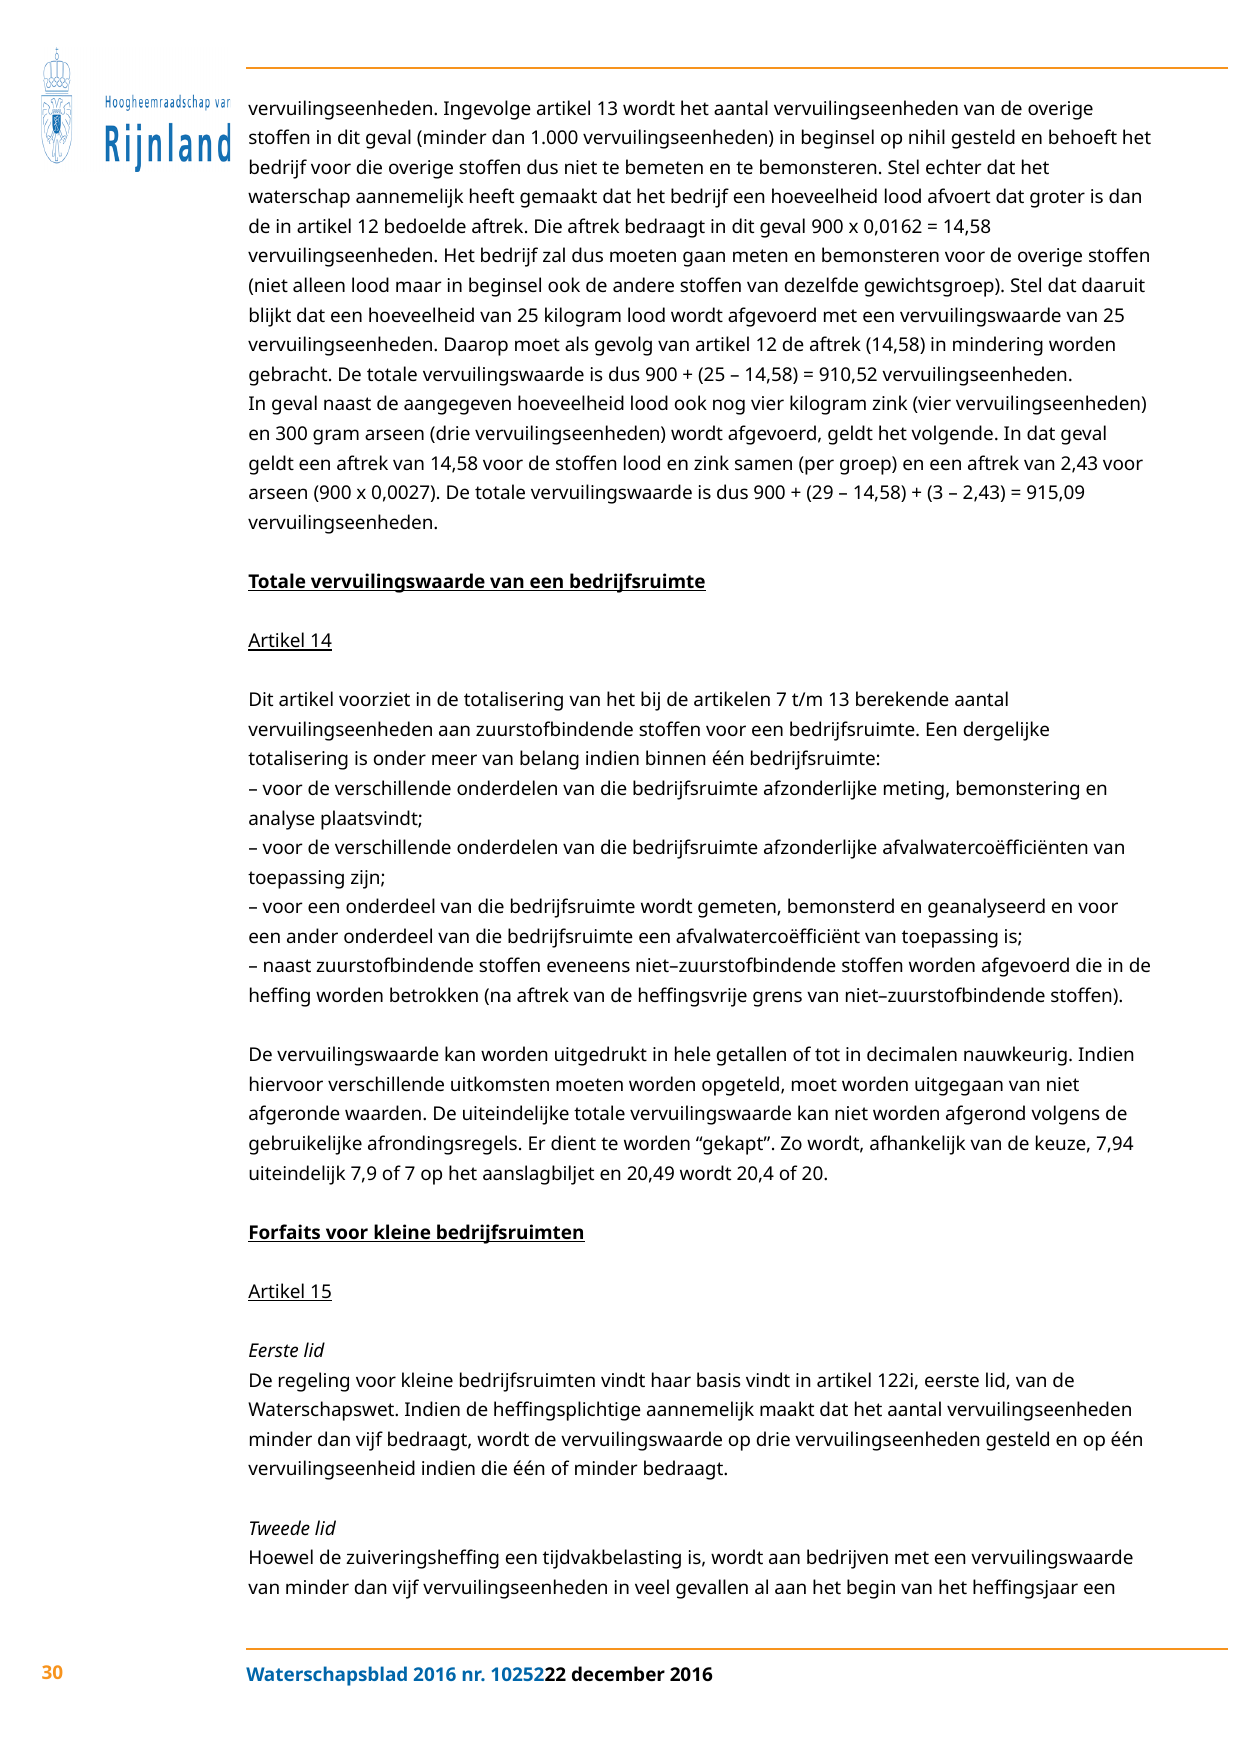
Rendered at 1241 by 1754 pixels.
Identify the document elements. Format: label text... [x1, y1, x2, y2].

text – voor een onderdeel van die bedrijfsruimte wordt gemeten, bemonsterd en geanalyseerd en voor een ander onderdeel van die bedrijfsruimte een afvalwatercoëfficiënt van toepassing is; [248, 893, 1152, 949]
text Eerste lid [248, 1337, 1152, 1363]
text – voor de verschillende onderdelen van die bedrijfsruimte afzonderlijke afvalwatercoëfficiënten van toepassing zijn; [248, 834, 1152, 890]
text Artikel 14 [248, 627, 1152, 653]
text vervuilingseenheden. Ingevolge artikel 13 wordt het aantal vervuilingseenheden van de overige stoffen in dit geval (minder dan 1.000 vervuilingseenheden) in beginsel op nihil gesteld en behoeft het bedrijf voor die overige stoffen dus niet te bemeten en te bemonsteren. Stel echter dat het waterschap aannemelijk heeft gemaakt dat het bedrijf een hoeveelheid lood afvoert dat groter is dan de in artikel 12 bedoelde aftrek. Die aftrek bedraagt in dit geval 900 x 0,0162 = 14,58 vervuilingseenheden. Het bedrijf zal dus moeten gaan meten en bemonsteren voor de overige stoffen (niet alleen lood maar in beginsel ook de andere stoffen van dezelfde gewichtsgroep). Stel dat daaruit blijkt dat een hoeveelheid van 25 kilogram lood wordt afgevoerd met een vervuilingswaarde van 25 vervuilingseenheden. Daarop moet als gevolg van artikel 12 de aftrek (14,58) in mindering worden gebracht. De totale vervuilingswaarde is dus 900 + (25 – 14,58) = 910,52 vervuilingseenheden. [248, 95, 1152, 387]
text De vervuilingswaarde kan worden uitgedrukt in hele getallen of tot in decimalen nauwkeurig. Indien hiervoor verschillende uitkomsten moeten worden opgeteld, moet worden uitgegaan van niet afgeronde waarden. De uiteindelijke totale vervuilingswaarde kan niet worden afgerond volgens de gebruikelijke afrondingsregels. Er dient te worden “gekapt”. Zo wordt, afhankelijk van de keuze, 7,94 uiteindelijk 7,9 of 7 op het aanslagbiljet en 20,49 wordt 20,4 of 20. [248, 1041, 1152, 1186]
text In geval naast de aangegeven hoeveelheid lood ook nog vier kilogram zink (vier vervuilingseenheden) en 300 gram arseen (drie vervuilingseenheden) wordt afgevoerd, geldt het volgende. In dat geval geldt een aftrek van 14,58 voor de stoffen lood en zink samen (per groep) en een aftrek van 2,43 voor arseen (900 x 0,0027). De totale vervuilingswaarde is dus 900 + (29 – 14,58) + (3 – 2,43) = 915,09 vervuilingseenheden. [248, 391, 1152, 535]
text – naast zuurstofbindende stoffen eveneens niet–zuurstofbindende stoffen worden afgevoerd die in de heffing worden betrokken (na aftrek van de heffingsvrije grens van niet–zuurstofbindende stoffen). [248, 953, 1152, 1008]
text – voor de verschillende onderdelen van die bedrijfsruimte afzonderlijke meting, bemonstering en analyse plaatsvindt; [248, 775, 1152, 831]
text Hoewel de zuiveringsheffing een tijdvakbelasting is, wordt aan bedrijven met een vervuilingswaarde van minder dan vijf vervuilingseenheden in veel gevallen al aan het begin van het heffingsjaar een [248, 1544, 1152, 1600]
text Totale vervuilingswaarde van een bedrijfsruimte [248, 568, 1152, 594]
picture [41, 47, 231, 172]
text Artikel 15 [248, 1278, 1152, 1304]
text De regeling voor kleine bedrijfsruimten vindt haar basis vindt in artikel 122i, eerste lid, van de Waterschapswet. Indien de heffingsplichtige aannemelijk maakt dat het aantal vervuilingseenheden minder dan vijf bedraagt, wordt de vervuilingswaarde op drie vervuilingseenheden gesteld en op één vervuilingseenheid indien die één of minder bedraagt. [248, 1367, 1152, 1481]
text Dit artikel voorziet in de totalisering van het bij de artikelen 7 t/m 13 berekende aantal vervuilingseenheden aan zuurstofbindende stoffen voor een bedrijfsruimte. Een dergelijke totalisering is onder meer van belang indien binnen één bedrijfsruimte: [248, 686, 1152, 771]
text Forfaits voor kleine bedrijfsruimten [248, 1219, 1152, 1245]
text Tweede lid [248, 1515, 1152, 1541]
